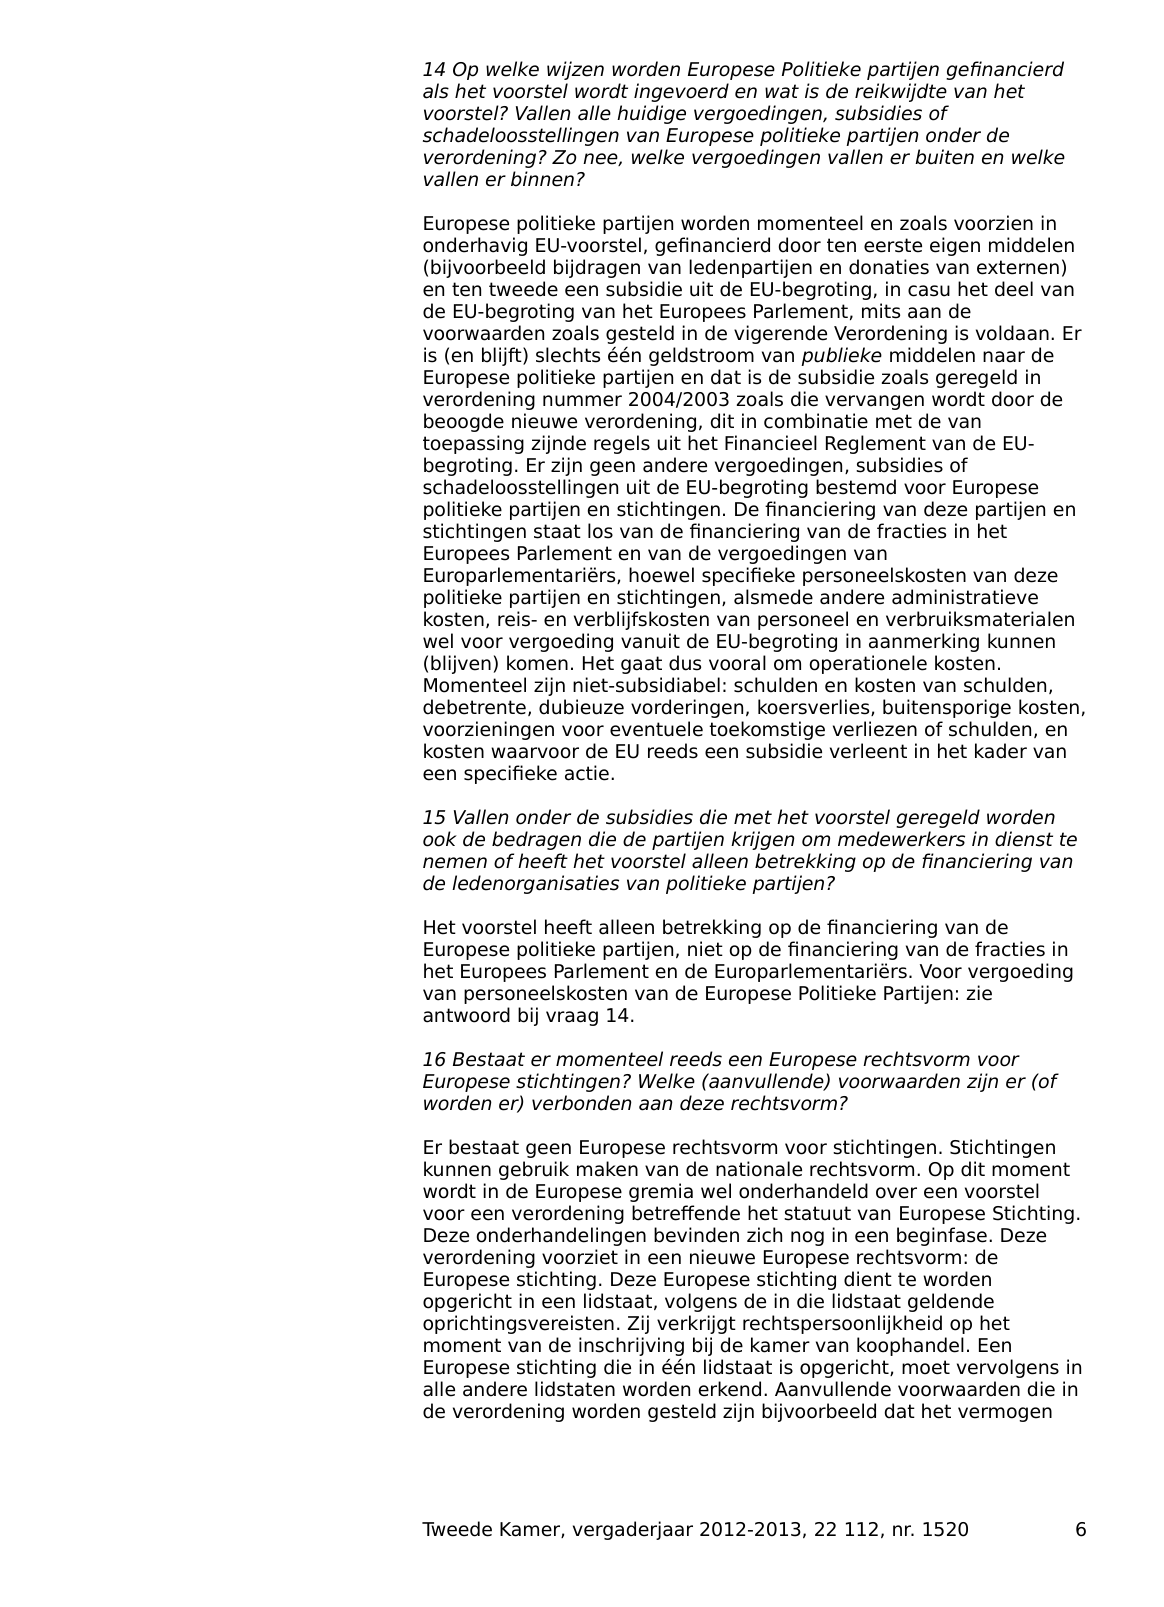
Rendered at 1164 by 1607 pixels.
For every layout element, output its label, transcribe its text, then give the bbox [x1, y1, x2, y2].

text Het voorstel heeft alleen betrekking op de financiering van de Europese politieke partijen, niet op de financiering van de fracties in het Europees Parlement en de Europarlementariërs. Voor vergoeding van personeelskosten van de Europese Politieke Partijen: zie antwoord bij vraag 14. [422, 917, 1087, 1027]
text Er bestaat geen Europese rechtsvorm voor stichtingen. Stichtingen kunnen gebruik maken van de nationale rechtsvorm. Op dit moment wordt in de Europese gremia wel onderhandeld over een voorstel voor een verordening betreffende het statuut van Europese Stichting. Deze onderhandelingen bevinden zich nog in een beginfase. Deze verordening voorziet in een nieuwe Europese rechtsvorm: de Europese stichting. Deze Europese stichting dient te worden opgericht in een lidstaat, volgens de in die lidstaat geldende oprichtingsvereisten. Zij verkrijgt rechtspersoonlijkheid op het moment van de inschrijving bij de kamer van koophandel. Een Europese stichting die in één lidstaat is opgericht, moet vervolgens in alle andere lidstaten worden erkend. Aanvullende voorwaarden die in de verordening worden gesteld zijn bijvoorbeeld dat het vermogen [422, 1137, 1087, 1423]
subtitle 14 Op welke wijzen worden Europese Politieke partijen gefinancierd als het voorstel wordt ingevoerd en wat is de reikwijdte van het voorstel? Vallen alle huidige vergoedingen, subsidies of schadeloosstellingen van Europese politieke partijen onder de verordening? Zo nee, welke vergoedingen vallen er buiten en welke vallen er binnen? [422, 59, 1087, 191]
subtitle 15 Vallen onder de subsidies die met het voorstel geregeld worden ook de bedragen die de partijen krijgen om medewerkers in dienst te nemen of heeft het voorstel alleen betrekking op de financiering van de ledenorganisaties van politieke partijen? [422, 807, 1087, 895]
text Europese politieke partijen worden momenteel en zoals voorzien in onderhavig EU-voorstel, gefinancierd door ten eerste eigen middelen (bijvoorbeeld bijdragen van ledenpartijen en donaties van externen) en ten tweede een subsidie uit de EU-begroting, in casu het deel van de EU-begroting van het Europees Parlement, mits aan de voorwaarden zoals gesteld in de vigerende Verordening is voldaan. Er is (en blijft) slechts één geldstroom van publieke middelen naar de Europese politieke partijen en dat is de subsidie zoals geregeld in verordening nummer 2004/2003 zoals die vervangen wordt door de beoogde nieuwe verordening, dit in combinatie met de van toepassing zijnde regels uit het Financieel Reglement van de EU-begroting. Er zijn geen andere vergoedingen, subsidies of schadeloosstellingen uit de EU-begroting bestemd voor Europese politieke partijen en stichtingen. De financiering van deze partijen en stichtingen staat los van de financiering van de fracties in het Europees Parlement en van de vergoedingen van Europarlementariërs, hoewel specifieke personeelskosten van deze politieke partijen en stichtingen, alsmede andere administratieve kosten, reis- en verblijfskosten van personeel en verbruiksmaterialen wel voor vergoeding vanuit de EU-begroting in aanmerking kunnen (blijven) komen. Het gaat dus vooral om operationele kosten. Momenteel zijn niet-subsidiabel: schulden en kosten van schulden, debetrente, dubieuze vorderingen, koersverlies, buitensporige kosten, voorzieningen voor eventuele toekomstige verliezen of schulden, en kosten waarvoor de EU reeds een subsidie verleent in het kader van een specifieke actie. [422, 213, 1087, 784]
subtitle 16 Bestaat er momenteel reeds een Europese rechtsvorm voor Europese stichtingen? Welke (aanvullende) voorwaarden zijn er (of worden er) verbonden aan deze rechtsvorm? [422, 1049, 1087, 1115]
